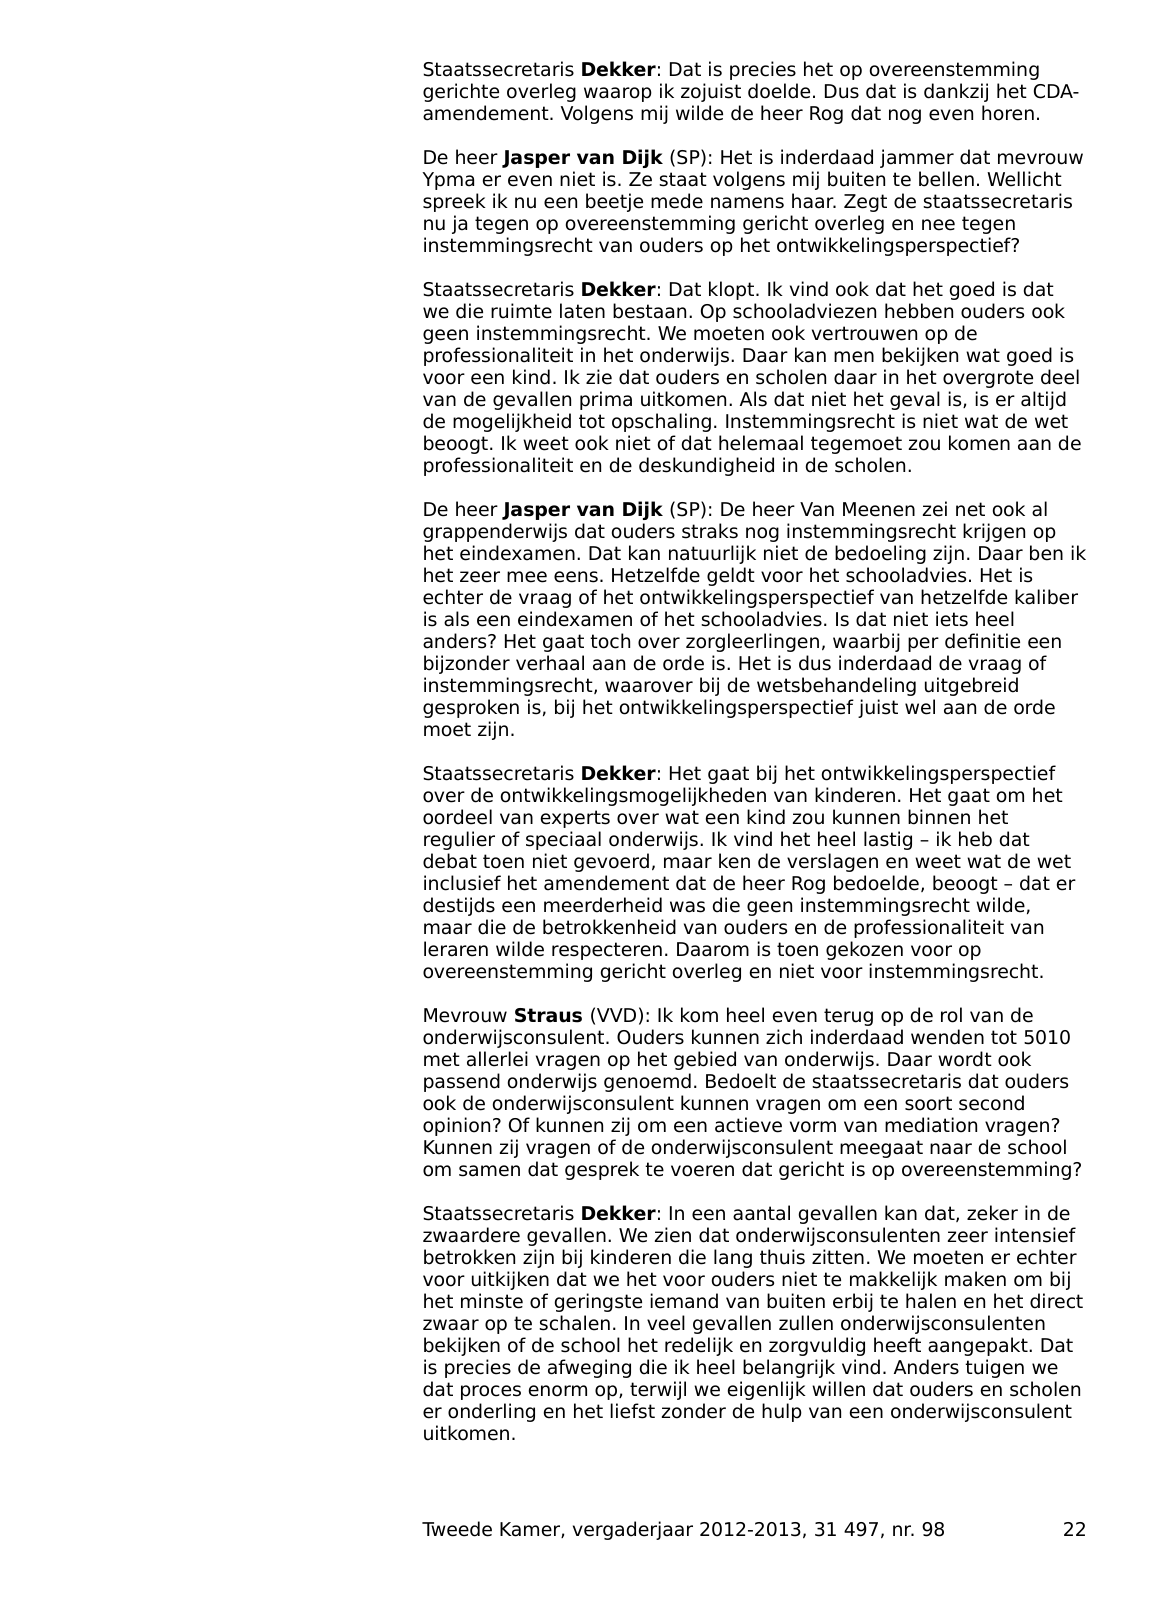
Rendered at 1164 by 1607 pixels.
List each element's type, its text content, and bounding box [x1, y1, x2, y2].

text De heer Jasper van Dijk (SP): De heer Van Meenen zei net ook al grappenderwijs dat ouders straks nog instemmingsrecht krijgen op het eindexamen. Dat kan natuurlijk niet de bedoeling zijn. Daar ben ik het zeer mee eens. Hetzelfde geldt voor het schooladvies. Het is echter de vraag of het ontwikkelingsperspectief van hetzelfde kaliber is als een eindexamen of het schooladvies. Is dat niet iets heel anders? Het gaat toch over zorgleerlingen, waarbij per definitie een bijzonder verhaal aan de orde is. Het is dus inderdaad de vraag of instemmingsrecht, waarover bij de wetsbehandeling uitgebreid gesproken is, bij het ontwikkelingsperspectief juist wel aan de orde moet zijn. [422, 499, 1087, 741]
text Staatssecretaris Dekker: In een aantal gevallen kan dat, zeker in de zwaardere gevallen. We zien dat onderwijsconsulenten zeer intensief betrokken zijn bij kinderen die lang thuis zitten. We moeten er echter voor uitkijken dat we het voor ouders niet te makkelijk maken om bij het minste of geringste iemand van buiten erbij te halen en het direct zwaar op te schalen. In veel gevallen zullen onderwijsconsulenten bekijken of de school het redelijk en zorgvuldig heeft aangepakt. Dat is precies de afweging die ik heel belangrijk vind. Anders tuigen we dat proces enorm op, terwijl we eigenlijk willen dat ouders en scholen er onderling en het liefst zonder de hulp van een onderwijsconsulent uitkomen. [422, 1203, 1087, 1445]
text Staatssecretaris Dekker: Het gaat bij het ontwikkelingsperspectief over de ontwikkelingsmogelijkheden van kinderen. Het gaat om het oordeel van experts over wat een kind zou kunnen binnen het regulier of speciaal onderwijs. Ik vind het heel lastig – ik heb dat debat toen niet gevoerd, maar ken de verslagen en weet wat de wet inclusief het amendement dat de heer Rog bedoelde, beoogt – dat er destijds een meerderheid was die geen instemmingsrecht wilde, maar die de betrokkenheid van ouders en de professionaliteit van leraren wilde respecteren. Daarom is toen gekozen voor op overeenstemming gericht overleg en niet voor instemmingsrecht. [422, 763, 1087, 983]
text Mevrouw Straus (VVD): Ik kom heel even terug op de rol van de onderwijsconsulent. Ouders kunnen zich inderdaad wenden tot 5010 met allerlei vragen op het gebied van onderwijs. Daar wordt ook passend onderwijs genoemd. Bedoelt de staatssecretaris dat ouders ook de onderwijsconsulent kunnen vragen om een soort second opinion? Of kunnen zij om een actieve vorm van mediation vragen? Kunnen zij vragen of de onderwijsconsulent meegaat naar de school om samen dat gesprek te voeren dat gericht is op overeenstemming? [422, 1005, 1087, 1181]
text Staatssecretaris Dekker: Dat klopt. Ik vind ook dat het goed is dat we die ruimte laten bestaan. Op schooladviezen hebben ouders ook geen instemmingsrecht. We moeten ook vertrouwen op de professionaliteit in het onderwijs. Daar kan men bekijken wat goed is voor een kind. Ik zie dat ouders en scholen daar in het overgrote deel van de gevallen prima uitkomen. Als dat niet het geval is, is er altijd de mogelijkheid tot opschaling. Instemmingsrecht is niet wat de wet beoogt. Ik weet ook niet of dat helemaal tegemoet zou komen aan de professionaliteit en de deskundigheid in de scholen. [422, 279, 1087, 477]
text De heer Jasper van Dijk (SP): Het is inderdaad jammer dat mevrouw Ypma er even niet is. Ze staat volgens mij buiten te bellen. Wellicht spreek ik nu een beetje mede namens haar. Zegt de staatssecretaris nu ja tegen op overeenstemming gericht overleg en nee tegen instemmingsrecht van ouders op het ontwikkelingsperspectief? [422, 147, 1087, 257]
text Staatssecretaris Dekker: Dat is precies het op overeenstemming gerichte overleg waarop ik zojuist doelde. Dus dat is dankzij het CDA-amendement. Volgens mij wilde de heer Rog dat nog even horen. [422, 59, 1087, 125]
